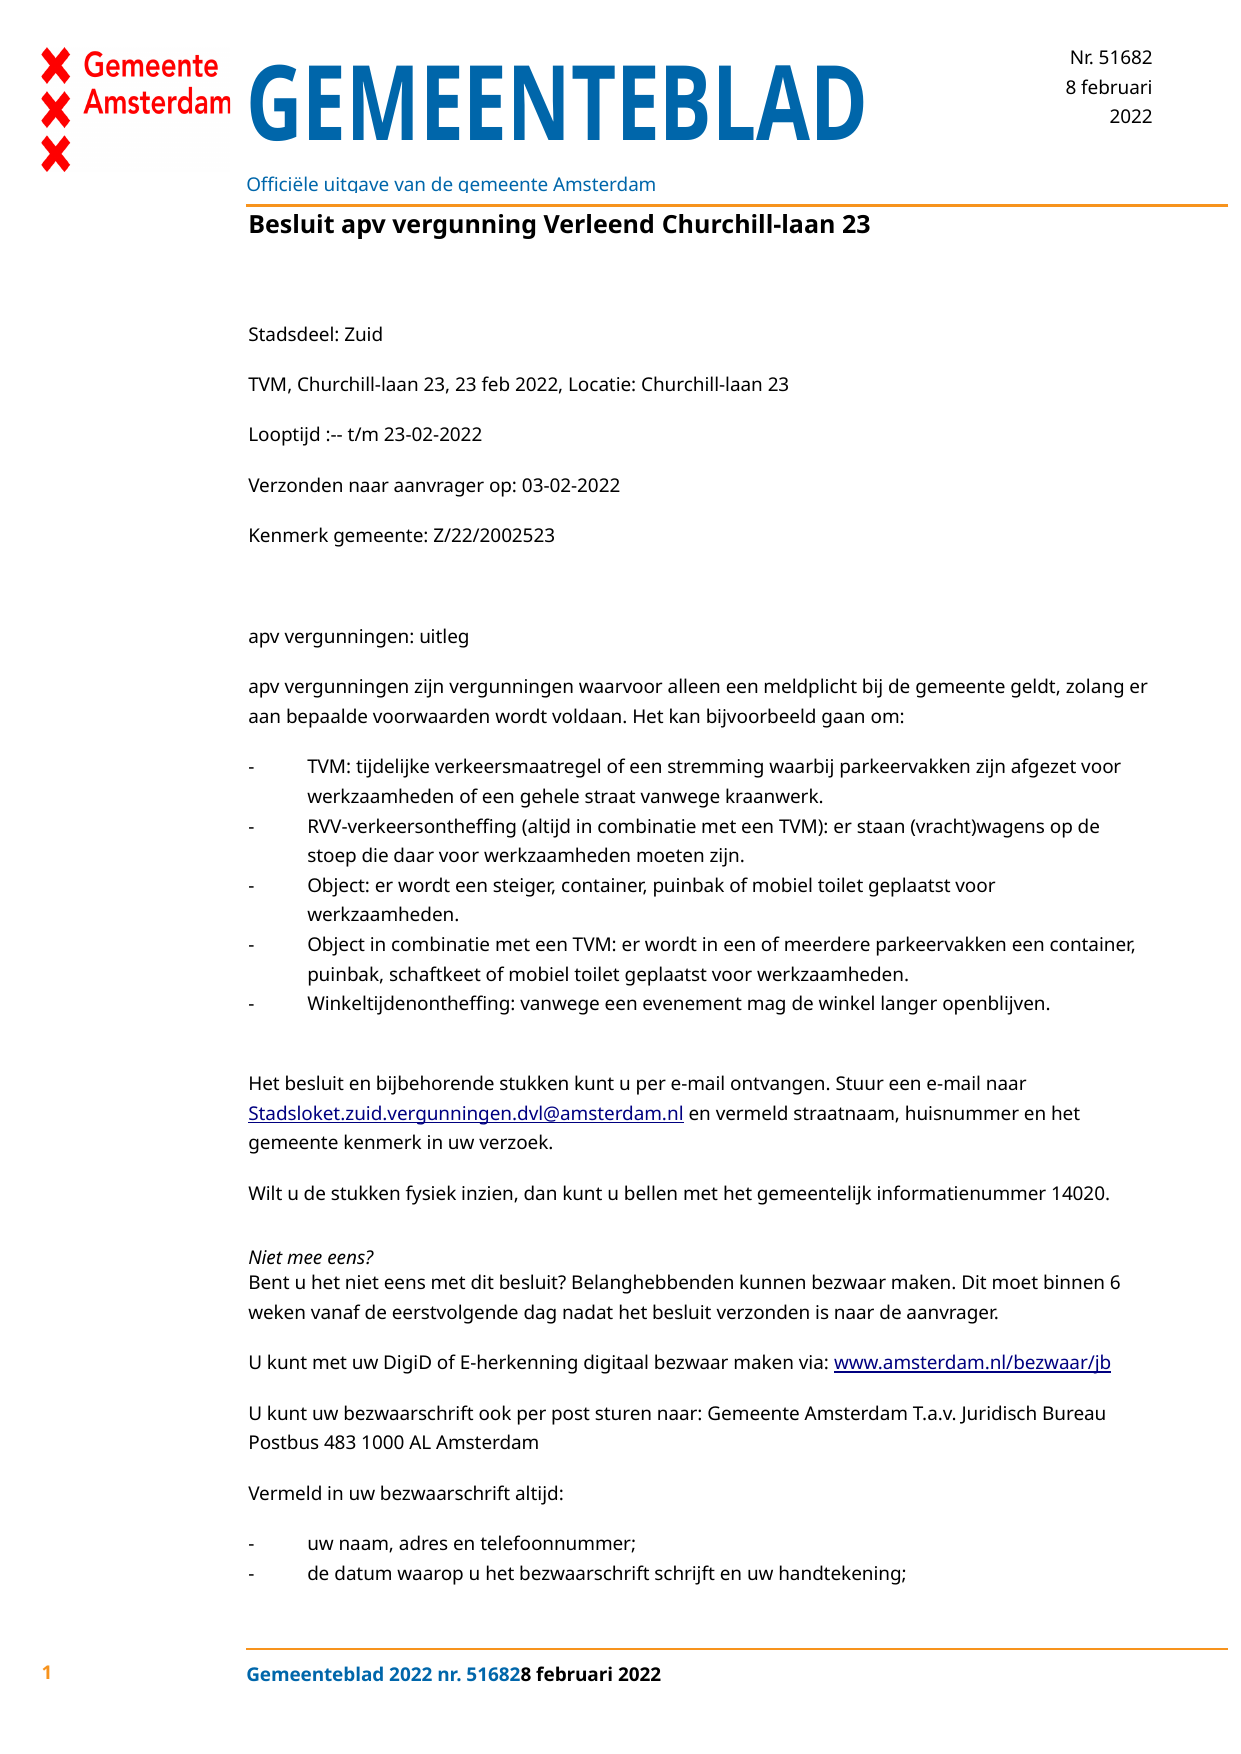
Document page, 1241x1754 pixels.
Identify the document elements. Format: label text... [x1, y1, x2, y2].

list TVM: tijdelijke verkeersmaatregel of een stremming waarbij parkeervakken zijn afgezet voor werkzaamheden of een gehele straat vanwege kraanwerk. [248, 754, 1152, 809]
text Bent u het niet eens met dit besluit? Belanghebbenden kunnen bezwaar maken. Dit moet binnen 6 weken vanaf de eerstvolgende dag nadat het besluit verzonden is naar de aanvrager. [248, 1269, 1152, 1325]
text Kenmerk gemeente: Z/22/2002523 [248, 522, 1152, 548]
list uw naam, adres en telefoonnummer; [248, 1530, 1152, 1556]
text Looptijd :-- t/m 23-02-2022 [248, 422, 1152, 447]
text Besluit apv vergunning Verleend Churchill-laan 23 [248, 207, 1152, 241]
list Object: er wordt een steiger, container, puinbak of mobiel toilet geplaatst voor werkzaamheden. [248, 872, 1152, 927]
text Vermeld in uw bezwaarschrift altijd: [248, 1480, 1152, 1506]
text Wilt u de stukken fysiek inzien, dan kunt u bellen met het gemeentelijk informatienummer 14020. [248, 1180, 1152, 1206]
picture [41, 47, 231, 172]
text Verzonden naar aanvrager op: 03-02-2022 [248, 472, 1152, 498]
text apv vergunningen: uitleg [248, 623, 1152, 649]
text U kunt uw bezwaarschrift ook per post sturen naar: Gemeente Amsterdam T.a.v. Juridisch Bureau Postbus 483 1000 AL Amsterdam [248, 1400, 1152, 1455]
text U kunt met uw DigiD of E-herkenning digitaal bezwaar maken via: www.amsterdam.nl/bezwaar/jb [248, 1349, 1152, 1375]
text apv vergunningen zijn vergunningen waarvoor alleen een meldplicht bij de gemeente geldt, zolang er aan bepaalde voorwaarden wordt voldaan. Het kan bijvoorbeeld gaan om: [248, 674, 1152, 729]
list Object in combinatie met een TVM: er wordt in een of meerdere parkeervakken een container, puinbak, schaftkeet of mobiel toilet geplaatst voor werkzaamheden. [248, 931, 1152, 986]
text Niet mee eens? [248, 1244, 1152, 1269]
list RVV-verkeersontheffing (altijd in combinatie met een TVM): er staan (vracht)wagens op de stoep die daar voor werkzaamheden moeten zijn. [248, 813, 1152, 868]
text Het besluit en bijbehorende stukken kunt u per e-mail ontvangen. Stuur een e-mail naar Stadsloket.zuid.vergunningen.dvl@amsterdam.nl en vermeld straatnaam, huisnummer en het gemeente kenmerk in uw verzoek. [248, 1070, 1152, 1155]
list Winkeltijdenontheffing: vanwege een evenement mag de winkel langer openblijven. [248, 990, 1152, 1016]
text TVM, Churchill-laan 23, 23 feb 2022, Locatie: Churchill-laan 23 [248, 371, 1152, 397]
text Stadsdeel: Zuid [248, 321, 1152, 346]
list de datum waarop u het bezwaarschrift schrijft en uw handtekening; [248, 1560, 1152, 1586]
